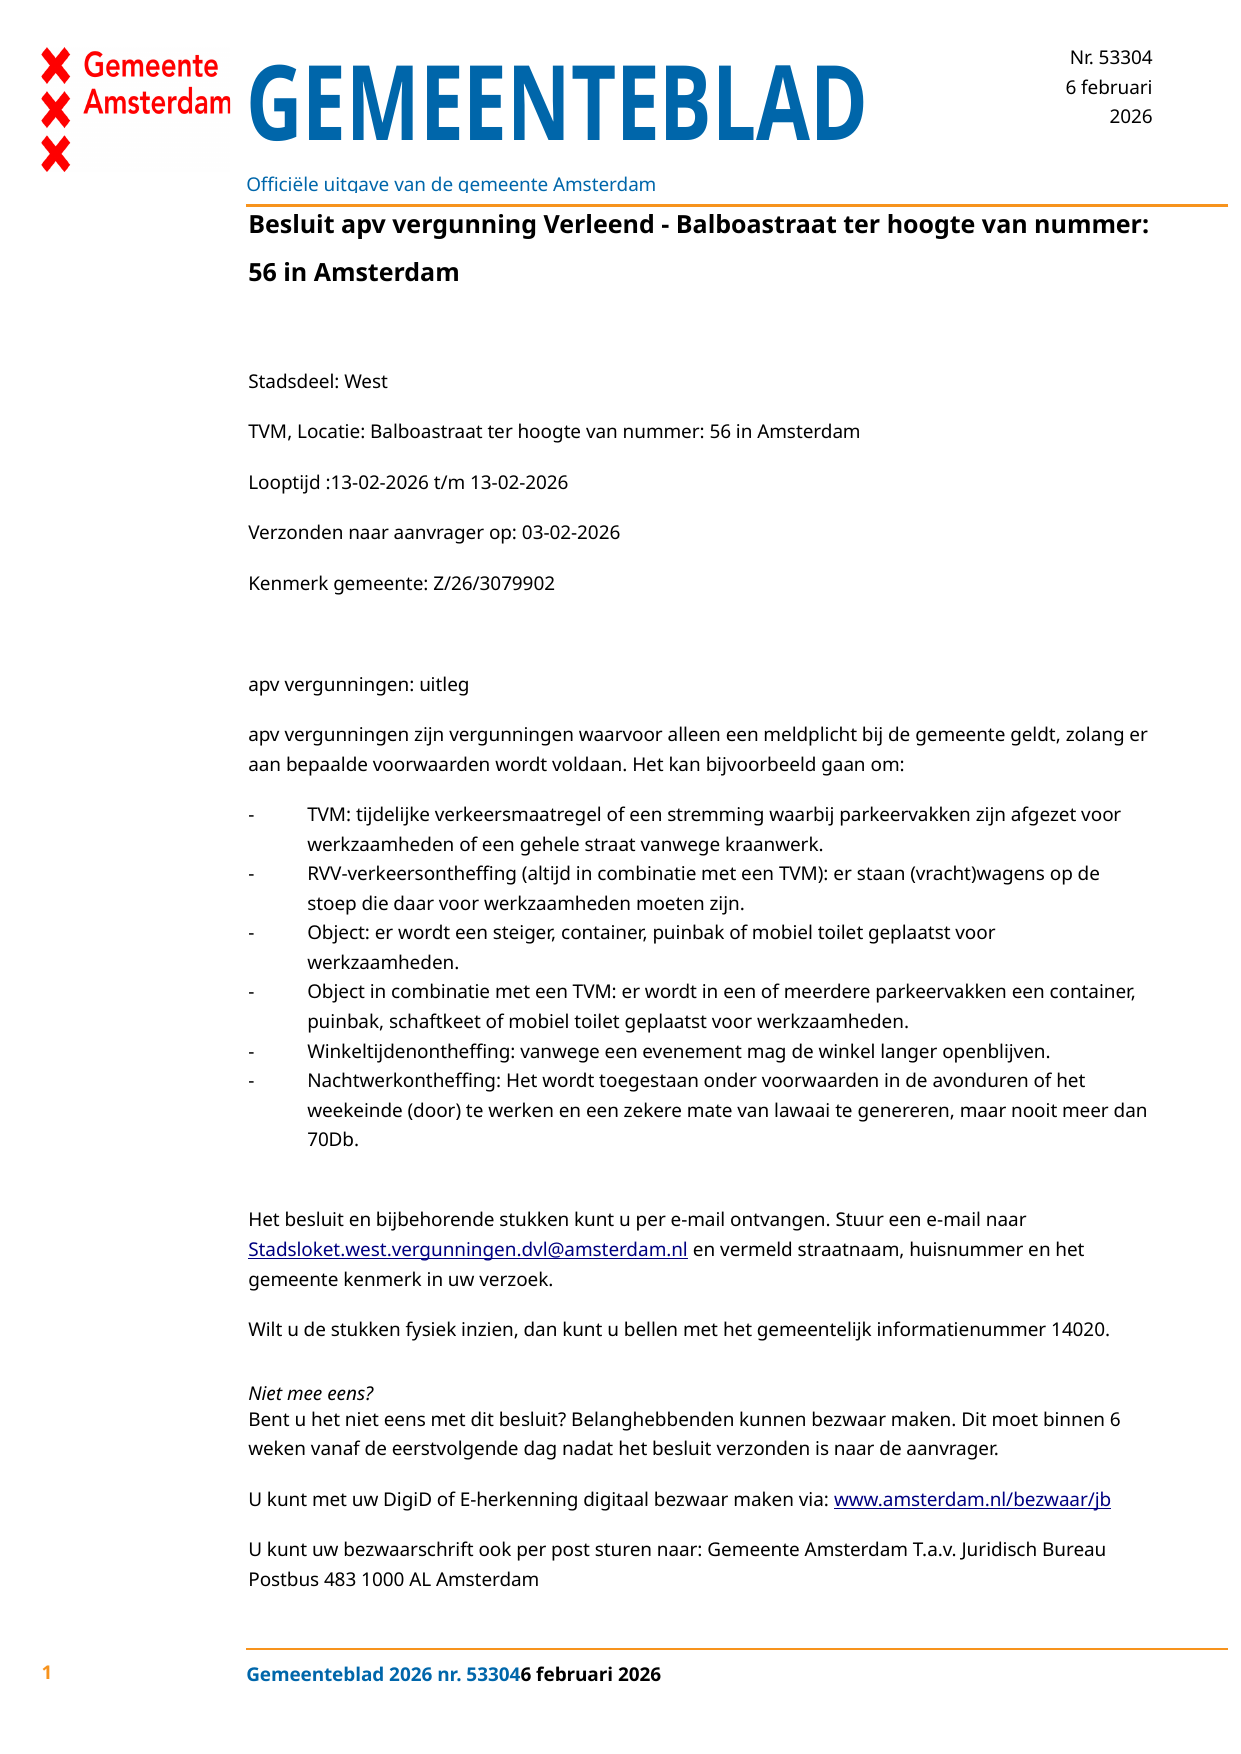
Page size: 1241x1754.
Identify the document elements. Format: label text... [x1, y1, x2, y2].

list Object in combinatie met een TVM: er wordt in een of meerdere parkeervakken een container, puinbak, schaftkeet of mobiel toilet geplaatst voor werkzaamheden. [248, 979, 1152, 1034]
text Looptijd :13-02-2026 t/m 13-02-2026 [248, 469, 1152, 495]
text apv vergunningen zijn vergunningen waarvoor alleen een meldplicht bij de gemeente geldt, zolang er aan bepaalde voorwaarden wordt voldaan. Het kan bijvoorbeeld gaan om: [248, 721, 1152, 777]
text Bent u het niet eens met dit besluit? Belanghebbenden kunnen bezwaar maken. Dit moet binnen 6 weken vanaf de eerstvolgende dag nadat het besluit verzonden is naar de aanvrager. [248, 1406, 1152, 1461]
list Nachtwerkontheffing: Het wordt toegestaan onder voorwaarden in de avonduren of het weekeinde (door) te werken en een zekere mate van lawaai te genereren, maar nooit meer dan 70Db. [248, 1067, 1152, 1152]
list RVV-verkeersontheffing (altijd in combinatie met een TVM): er staan (vracht)wagens op de stoep die daar voor werkzaamheden moeten zijn. [248, 860, 1152, 916]
text Kenmerk gemeente: Z/26/3079902 [248, 570, 1152, 596]
text Het besluit en bijbehorende stukken kunt u per e-mail ontvangen. Stuur een e-mail naar Stadsloket.west.vergunningen.dvl@amsterdam.nl en vermeld straatnaam, huisnummer en het gemeente kenmerk in uw verzoek. [248, 1207, 1152, 1292]
text TVM, Locatie: Balboastraat ter hoogte van nummer: 56 in Amsterdam [248, 419, 1152, 444]
text Niet mee eens? [248, 1380, 1152, 1406]
list Winkeltijdenontheffing: vanwege een evenement mag de winkel langer openblijven. [248, 1038, 1152, 1064]
text Stadsdeel: West [248, 368, 1152, 394]
text apv vergunningen: uitleg [248, 671, 1152, 697]
list Object: er wordt een steiger, container, puinbak of mobiel toilet geplaatst voor werkzaamheden. [248, 919, 1152, 975]
text Besluit apv vergunning Verleend - Balboastraat ter hoogte van nummer: 56 in Amsterdam [248, 207, 1152, 288]
text Verzonden naar aanvrager op: 03-02-2026 [248, 519, 1152, 545]
text U kunt met uw DigiD of E-herkenning digitaal bezwaar maken via: www.amsterdam.nl/bezwaar/jb [248, 1486, 1152, 1512]
text Wilt u de stukken fysiek inzien, dan kunt u bellen met het gemeentelijk informatienummer 14020. [248, 1316, 1152, 1342]
list TVM: tijdelijke verkeersmaatregel of een stremming waarbij parkeervakken zijn afgezet voor werkzaamheden of een gehele straat vanwege kraanwerk. [248, 801, 1152, 857]
picture [41, 47, 231, 172]
text U kunt uw bezwaarschrift ook per post sturen naar: Gemeente Amsterdam T.a.v. Juridisch Bureau Postbus 483 1000 AL Amsterdam [248, 1536, 1152, 1592]
